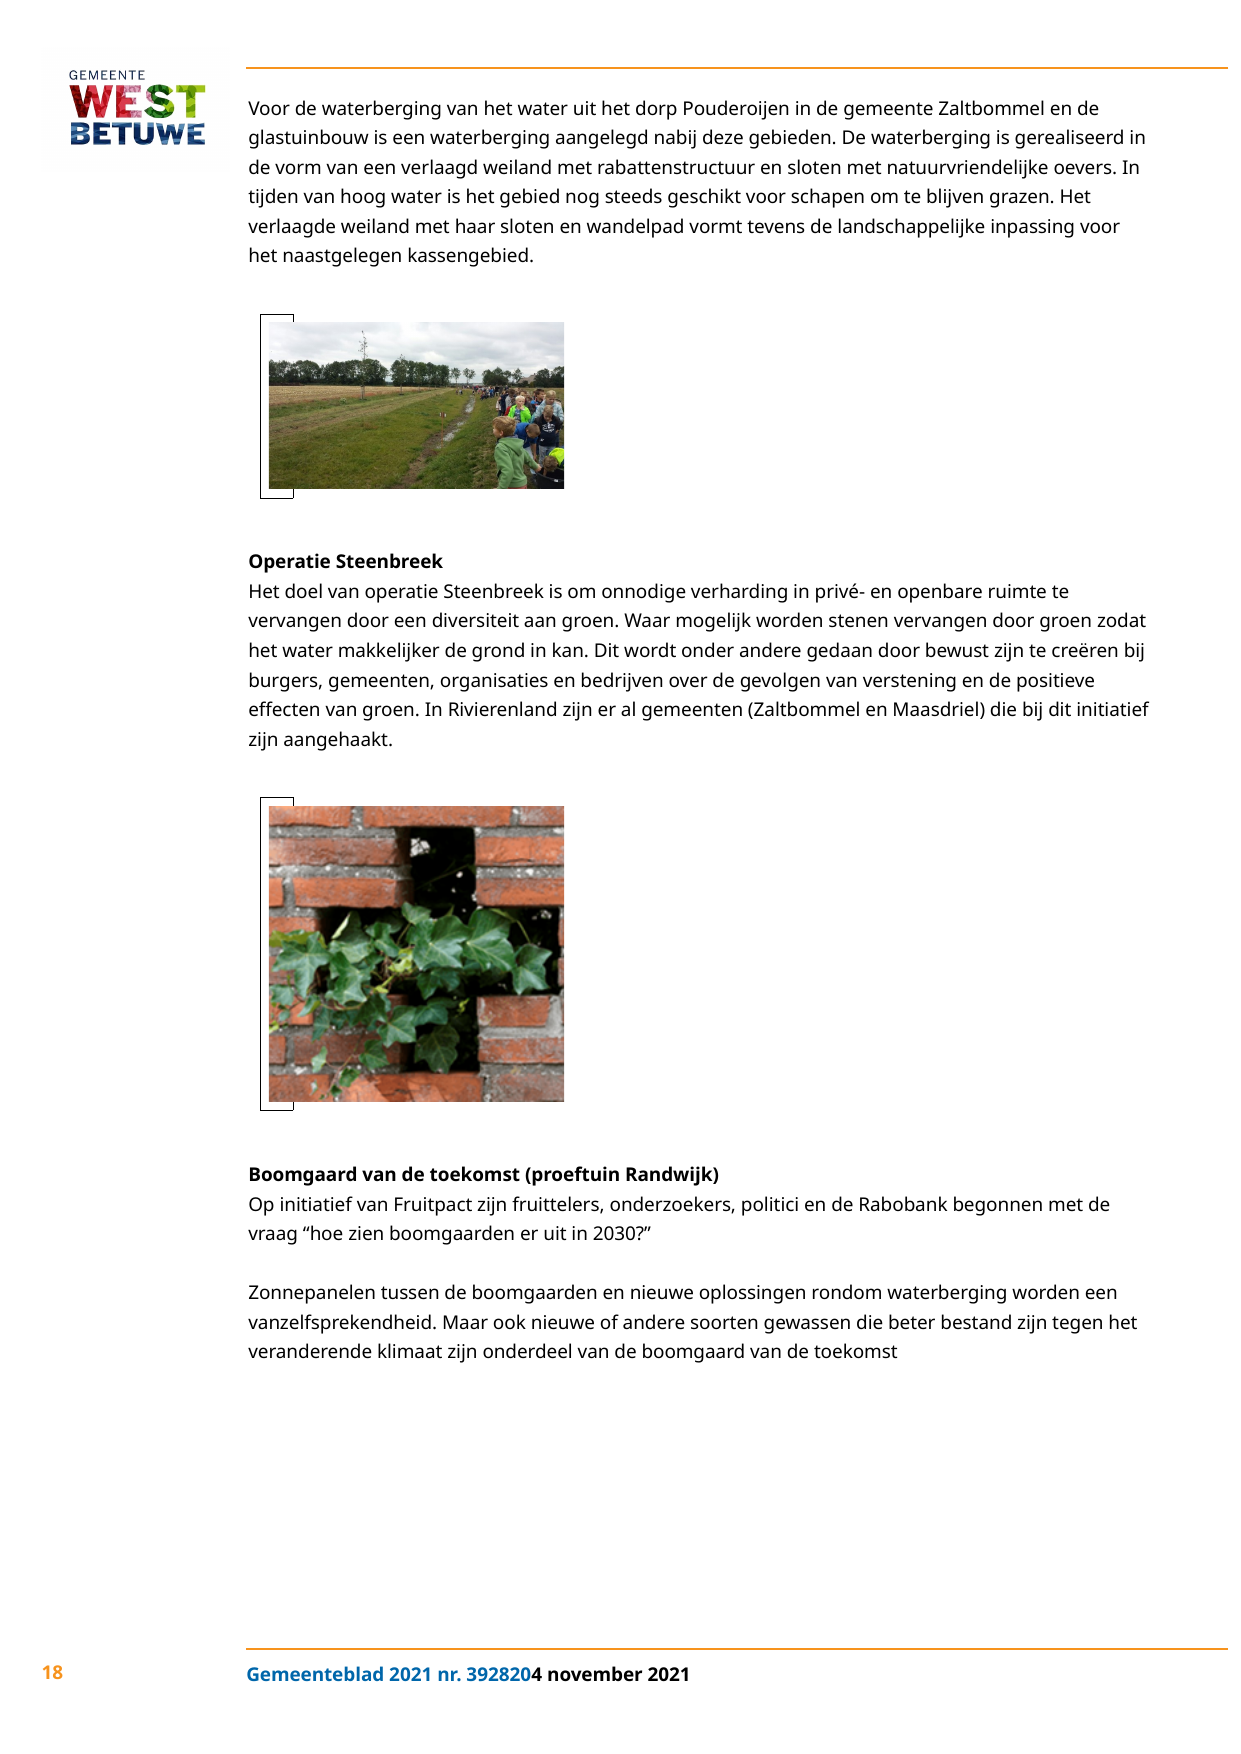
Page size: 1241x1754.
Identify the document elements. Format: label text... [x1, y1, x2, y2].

text Het doel van operatie Steenbreek is om onnodige verharding in privé- en openbare ruimte te vervangen door een diversiteit aan groen. Waar mogelijk worden stenen vervangen door groen zodat het water makkelijker de grond in kan. Dit wordt onder andere gedaan door bewust zijn te creëren bij burgers, gemeenten, organisaties en bedrijven over de gevolgen van verstening en de positieve effecten van groen. In Rivierenland zijn er al gemeenten (Zaltbommel en Maasdriel) die bij dit initiatief zijn aangehaakt. [248, 578, 1152, 752]
text Voor de waterberging van het water uit het dorp Pouderoijen in de gemeente Zaltbommel en de glastuinbouw is een waterberging aangelegd nabij deze gebieden. De waterberging is gerealiseerd in de vorm van een verlaagd weiland met rabattenstructuur en sloten met natuurvriendelijke oevers. In tijden van hoog water is het gebied nog steeds geschikt voor schapen om te blijven grazen. Het verlaagde weiland met haar sloten en wandelpad vormt tevens de landschappelijke inpassing voor het naastgelegen kassengebied. [248, 95, 1152, 268]
picture [268, 322, 565, 489]
picture [268, 806, 565, 1102]
text Op initiatief van Fruitpact zijn fruittelers, onderzoekers, politici en de Rabobank begonnen met de vraag “hoe zien boomgaarden er uit in 2030?” [248, 1191, 1152, 1246]
text Operatie Steenbreek [248, 548, 1152, 574]
picture [41, 47, 231, 172]
text Boomgaard van de toekomst (proeftuin Randwijk) [248, 1161, 1152, 1187]
text Zonnepanelen tussen de boomgaarden en nieuwe oplossingen rondom waterberging worden een vanzelfsprekendheid. Maar ook nieuwe of andere soorten gewassen die beter bestand zijn tegen het veranderende klimaat zijn onderdeel van de boomgaard van de toekomst [248, 1279, 1152, 1364]
